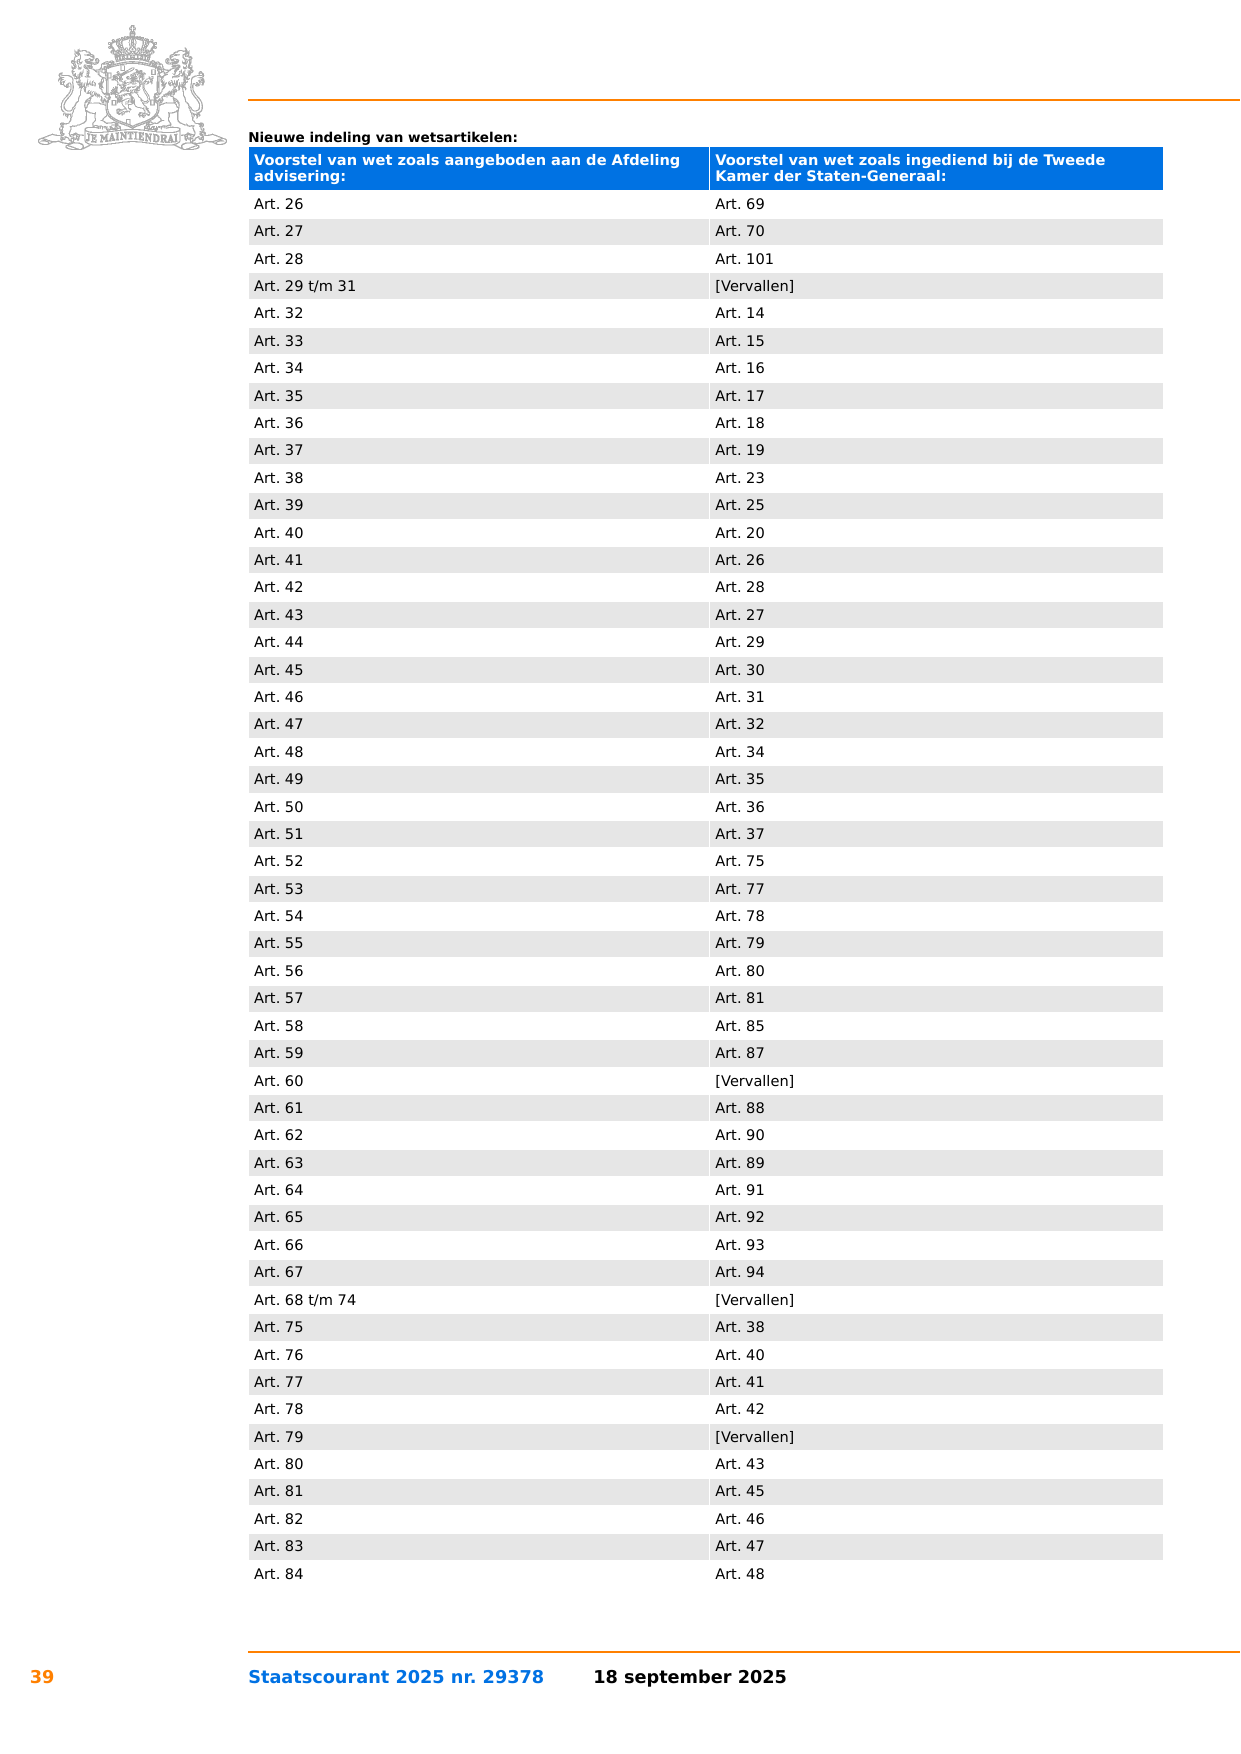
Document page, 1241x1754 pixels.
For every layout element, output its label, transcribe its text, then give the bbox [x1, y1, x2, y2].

table_cell Art. 35 [710, 766, 1163, 793]
table_cell Art. 79 [249, 1424, 709, 1450]
table_cell Art. 40 [249, 520, 709, 546]
table_cell Art. 58 [249, 1013, 709, 1039]
table_cell Art. 75 [710, 849, 1163, 875]
table_cell Art. 52 [249, 849, 709, 875]
table_cell Art. 48 [710, 1561, 1163, 1587]
table_cell Art. 93 [710, 1232, 1163, 1258]
table_cell Art. 69 [710, 191, 1163, 217]
table_cell Art. 40 [710, 1342, 1163, 1368]
table_cell Art. 61 [249, 1095, 709, 1121]
table_cell Art. 75 [249, 1314, 709, 1341]
table_cell Art. 87 [710, 1040, 1163, 1067]
table_cell Art. 34 [249, 355, 709, 382]
table_cell [Vervallen] [710, 1424, 1163, 1450]
table_cell Art. 82 [249, 1506, 709, 1532]
table_cell Art. 90 [710, 1123, 1163, 1149]
table_cell Art. 68 t/m 74 [249, 1287, 709, 1313]
table_cell Art. 70 [710, 219, 1163, 245]
table_cell Art. 49 [249, 766, 709, 793]
table_cell Art. 32 [249, 301, 709, 327]
table_cell Art. 65 [249, 1205, 709, 1231]
table_cell Art. 38 [249, 465, 709, 491]
table_cell Art. 42 [249, 575, 709, 601]
table_cell Art. 60 [249, 1068, 709, 1094]
table_cell Art. 26 [249, 191, 709, 217]
table_cell Art. 66 [249, 1232, 709, 1258]
table_cell Art. 27 [710, 602, 1163, 628]
table_cell Art. 47 [249, 712, 709, 738]
table_cell Art. 94 [710, 1260, 1163, 1286]
table_cell Art. 38 [710, 1314, 1163, 1341]
table_cell Art. 14 [710, 301, 1163, 327]
table_cell Art. 76 [249, 1342, 709, 1368]
table_cell Art. 36 [249, 410, 709, 437]
table_cell Art. 47 [710, 1534, 1163, 1560]
table_cell Art. 31 [710, 684, 1163, 711]
table_cell Art. 78 [710, 903, 1163, 930]
table_cell Art. 81 [249, 1479, 709, 1505]
table_cell Art. 23 [710, 465, 1163, 491]
table_cell Art. 17 [710, 383, 1163, 409]
table_cell Art. 83 [249, 1534, 709, 1560]
table_cell Art. 28 [249, 246, 709, 272]
table_cell Art. 89 [710, 1150, 1163, 1176]
table_cell Art. 63 [249, 1150, 709, 1176]
table_cell Art. 32 [710, 712, 1163, 738]
table_cell Art. 51 [249, 821, 709, 847]
table_cell Art. 34 [710, 739, 1163, 765]
table_cell [Vervallen] [710, 1068, 1163, 1094]
table_cell Art. 45 [710, 1479, 1163, 1505]
table_cell Art. 39 [249, 493, 709, 519]
table_cell Art. 37 [710, 821, 1163, 847]
table_cell Voorstel van wet zoals aangeboden aan de Afdeling advisering: [249, 147, 709, 190]
table_cell [Vervallen] [710, 1287, 1163, 1313]
table_cell Art. 18 [710, 410, 1163, 437]
table_cell Art. 26 [710, 547, 1163, 573]
table_cell Art. 91 [710, 1177, 1163, 1204]
table_cell Voorstel van wet zoals ingediend bij de Tweede Kamer der Staten-Generaal: [710, 147, 1163, 190]
table_cell Art. 20 [710, 520, 1163, 546]
table_cell Art. 88 [710, 1095, 1163, 1121]
table_cell Art. 84 [249, 1561, 709, 1587]
table_cell Art. 37 [249, 438, 709, 464]
table_cell Art. 79 [710, 931, 1163, 957]
picture [38, 25, 227, 150]
table_cell Art. 50 [249, 794, 709, 820]
table_cell Art. 35 [249, 383, 709, 409]
table_cell Art. 77 [249, 1369, 709, 1395]
table_cell Art. 67 [249, 1260, 709, 1286]
table_cell Art. 54 [249, 903, 709, 930]
table_cell Art. 92 [710, 1205, 1163, 1231]
table_cell Art. 42 [710, 1396, 1163, 1423]
table_cell Art. 29 t/m 31 [249, 273, 709, 299]
table_cell Art. 77 [710, 876, 1163, 902]
table_cell Art. 101 [710, 246, 1163, 272]
table_cell Art. 59 [249, 1040, 709, 1067]
table_cell Art. 33 [249, 328, 709, 354]
table_cell Art. 15 [710, 328, 1163, 354]
table_cell Art. 48 [249, 739, 709, 765]
table_cell Art. 64 [249, 1177, 709, 1204]
table_cell [Vervallen] [710, 273, 1163, 299]
table_cell Art. 80 [249, 1451, 709, 1478]
table_cell Art. 30 [710, 657, 1163, 683]
table_cell Art. 25 [710, 493, 1163, 519]
table_cell Art. 29 [710, 629, 1163, 656]
table_cell Art. 56 [249, 958, 709, 984]
table_cell Art. 19 [710, 438, 1163, 464]
table_cell Art. 55 [249, 931, 709, 957]
table_cell Art. 57 [249, 986, 709, 1012]
table_cell Art. 16 [710, 355, 1163, 382]
table_cell Art. 46 [249, 684, 709, 711]
table_cell Art. 27 [249, 219, 709, 245]
table_cell Art. 45 [249, 657, 709, 683]
table_cell Art. 46 [710, 1506, 1163, 1532]
table_cell Art. 43 [710, 1451, 1163, 1478]
table_cell Art. 53 [249, 876, 709, 902]
table_cell Art. 36 [710, 794, 1163, 820]
table_cell Art. 78 [249, 1396, 709, 1423]
table_cell Art. 44 [249, 629, 709, 656]
table_cell Art. 81 [710, 986, 1163, 1012]
table_header Nieuwe indeling van wetsartikelen: [248, 130, 1163, 146]
table_cell Art. 62 [249, 1123, 709, 1149]
table_cell Art. 43 [249, 602, 709, 628]
table_cell Art. 41 [710, 1369, 1163, 1395]
table_cell Art. 85 [710, 1013, 1163, 1039]
table_cell Art. 80 [710, 958, 1163, 984]
table_cell Art. 28 [710, 575, 1163, 601]
table_cell Art. 41 [249, 547, 709, 573]
